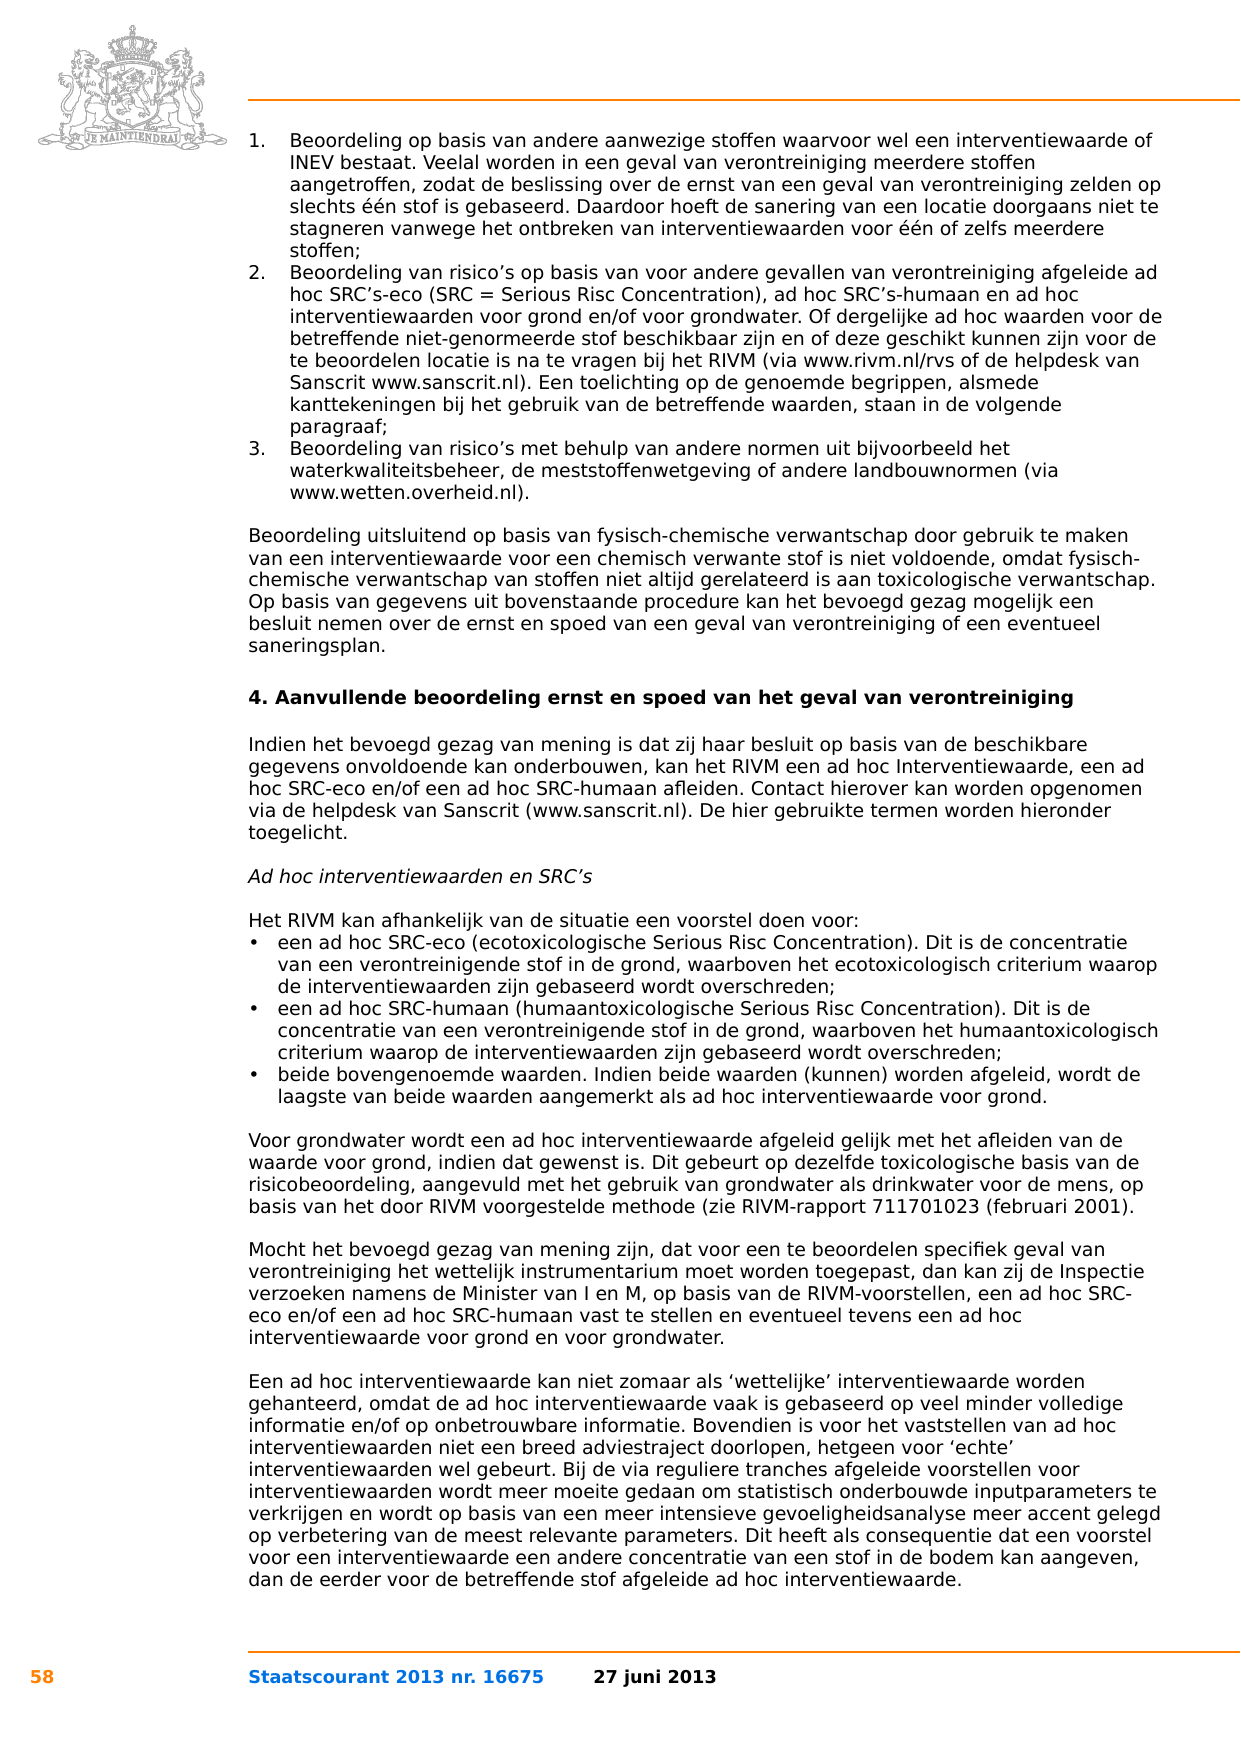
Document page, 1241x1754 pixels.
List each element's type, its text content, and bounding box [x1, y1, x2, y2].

subtitle 4. Aanvullende beoordeling ernst en spoed van het geval van verontreiniging [248, 687, 1163, 709]
text 1. Beoordeling op basis van andere aanwezige stoffen waarvoor wel een interventiewaarde of INEV bestaat. Veelal worden in een geval van verontreiniging meerdere stoffen aangetroffen, zodat de beslissing over de ernst van een geval van verontreiniging zelden op slechts één stof is gebaseerd. Daardoor hoeft de sanering van een locatie doorgaans niet te stagneren vanwege het ontbreken van interventiewaarden voor één of zelfs meerdere stoffen; [248, 130, 1163, 262]
text 2. Beoordeling van risico’s op basis van voor andere gevallen van verontreiniging afgeleide ad hoc SRC’s-eco (SRC = Serious Risc Concentration), ad hoc SRC’s-humaan en ad hoc interventiewaarden voor grond en/of voor grondwater. Of dergelijke ad hoc waarden voor de betreffende niet-genormeerde stof beschikbaar zijn en of deze geschikt kunnen zijn voor de te beoordelen locatie is na te vragen bij het RIVM (via www.rivm.nl/rvs of de helpdesk van Sanscrit www.sanscrit.nl). Een toelichting op de genoemde begrippen, alsmede kanttekeningen bij het gebruik van de betreffende waarden, staan in de volgende paragraaf; [248, 262, 1163, 438]
text • beide bovengenoemde waarden. Indien beide waarden (kunnen) worden afgeleid, wordt de laagste van beide waarden aangemerkt als ad hoc interventiewaarde voor grond. [248, 1064, 1163, 1108]
text Voor grondwater wordt een ad hoc interventiewaarde afgeleid gelijk met het afleiden van de waarde voor grond, indien dat gewenst is. Dit gebeurt op dezelfde toxicologische basis van de risicobeoordeling, aangevuld met het gebruik van grondwater als drinkwater voor de mens, op basis van het door RIVM voorgestelde methode (zie RIVM-rapport 711701023 (februari 2001). [248, 1129, 1163, 1217]
text Indien het bevoegd gezag van mening is dat zij haar besluit op basis van de beschikbare gegevens onvoldoende kan onderbouwen, kan het RIVM een ad hoc Interventiewaarde, een ad hoc SRC-eco en/of een ad hoc SRC-humaan afleiden. Contact hierover kan worden opgenomen via de helpdesk van Sanscrit (www.sanscrit.nl). De hier gebruikte termen worden hieronder toegelicht. [248, 734, 1163, 844]
text 3. Beoordeling van risico’s met behulp van andere normen uit bijvoorbeeld het waterkwaliteitsbeheer, de meststoffenwetgeving of andere landbouwnormen (via www.wetten.overheid.nl). [248, 438, 1163, 503]
text Een ad hoc interventiewaarde kan niet zomaar als ‘wettelijke’ interventiewaarde worden gehanteerd, omdat de ad hoc interventiewaarde vaak is gebaseerd op veel minder volledige informatie en/of op onbetrouwbare informatie. Bovendien is voor het vaststellen van ad hoc interventiewaarden niet een breed adviestraject doorlopen, hetgeen voor ‘echte’ interventiewaarden wel gebeurt. Bij de via reguliere tranches afgeleide voorstellen voor interventiewaarden wordt meer moeite gedaan om statistisch onderbouwde inputparameters te verkrijgen en wordt op basis van een meer intensieve gevoeligheidsanalyse meer accent gelegd op verbetering van de meest relevante parameters. Dit heeft als consequentie dat een voorstel voor een interventiewaarde een andere concentratie van een stof in de bodem kan aangeven, dan de eerder voor de betreffende stof afgeleide ad hoc interventiewaarde. [248, 1371, 1163, 1591]
text Het RIVM kan afhankelijk van de situatie een voorstel doen voor: [248, 910, 1163, 932]
text • een ad hoc SRC-humaan (humaantoxicologische Serious Risc Concentration). Dit is de concentratie van een verontreinigende stof in de grond, waarboven het humaantoxicologisch criterium waarop de interventiewaarden zijn gebaseerd wordt overschreden; [248, 998, 1163, 1064]
text • een ad hoc SRC-eco (ecotoxicologische Serious Risc Concentration). Dit is de concentratie van een verontreinigende stof in de grond, waarboven het ecotoxicologisch criterium waarop de interventiewaarden zijn gebaseerd wordt overschreden; [248, 932, 1163, 998]
text Mocht het bevoegd gezag van mening zijn, dat voor een te beoordelen specifiek geval van verontreiniging het wettelijk instrumentarium moet worden toegepast, dan kan zij de Inspectie verzoeken namens de Minister van I en M, op basis van de RIVM-voorstellen, een ad hoc SRC-eco en/of een ad hoc SRC-humaan vast te stellen en eventueel tevens een ad hoc interventiewaarde voor grond en voor grondwater. [248, 1239, 1163, 1349]
text Beoordeling uitsluitend op basis van fysisch-chemische verwantschap door gebruik te maken van een interventiewaarde voor een chemisch verwante stof is niet voldoende, omdat fysisch-chemische verwantschap van stoffen niet altijd gerelateerd is aan toxicologische verwantschap. [248, 525, 1163, 591]
subtitle Ad hoc interventiewaarden en SRC’s [248, 866, 1163, 888]
picture [38, 25, 227, 150]
text Op basis van gegevens uit bovenstaande procedure kan het bevoegd gezag mogelijk een besluit nemen over de ernst en spoed van een geval van verontreiniging of een eventueel saneringsplan. [248, 591, 1163, 657]
